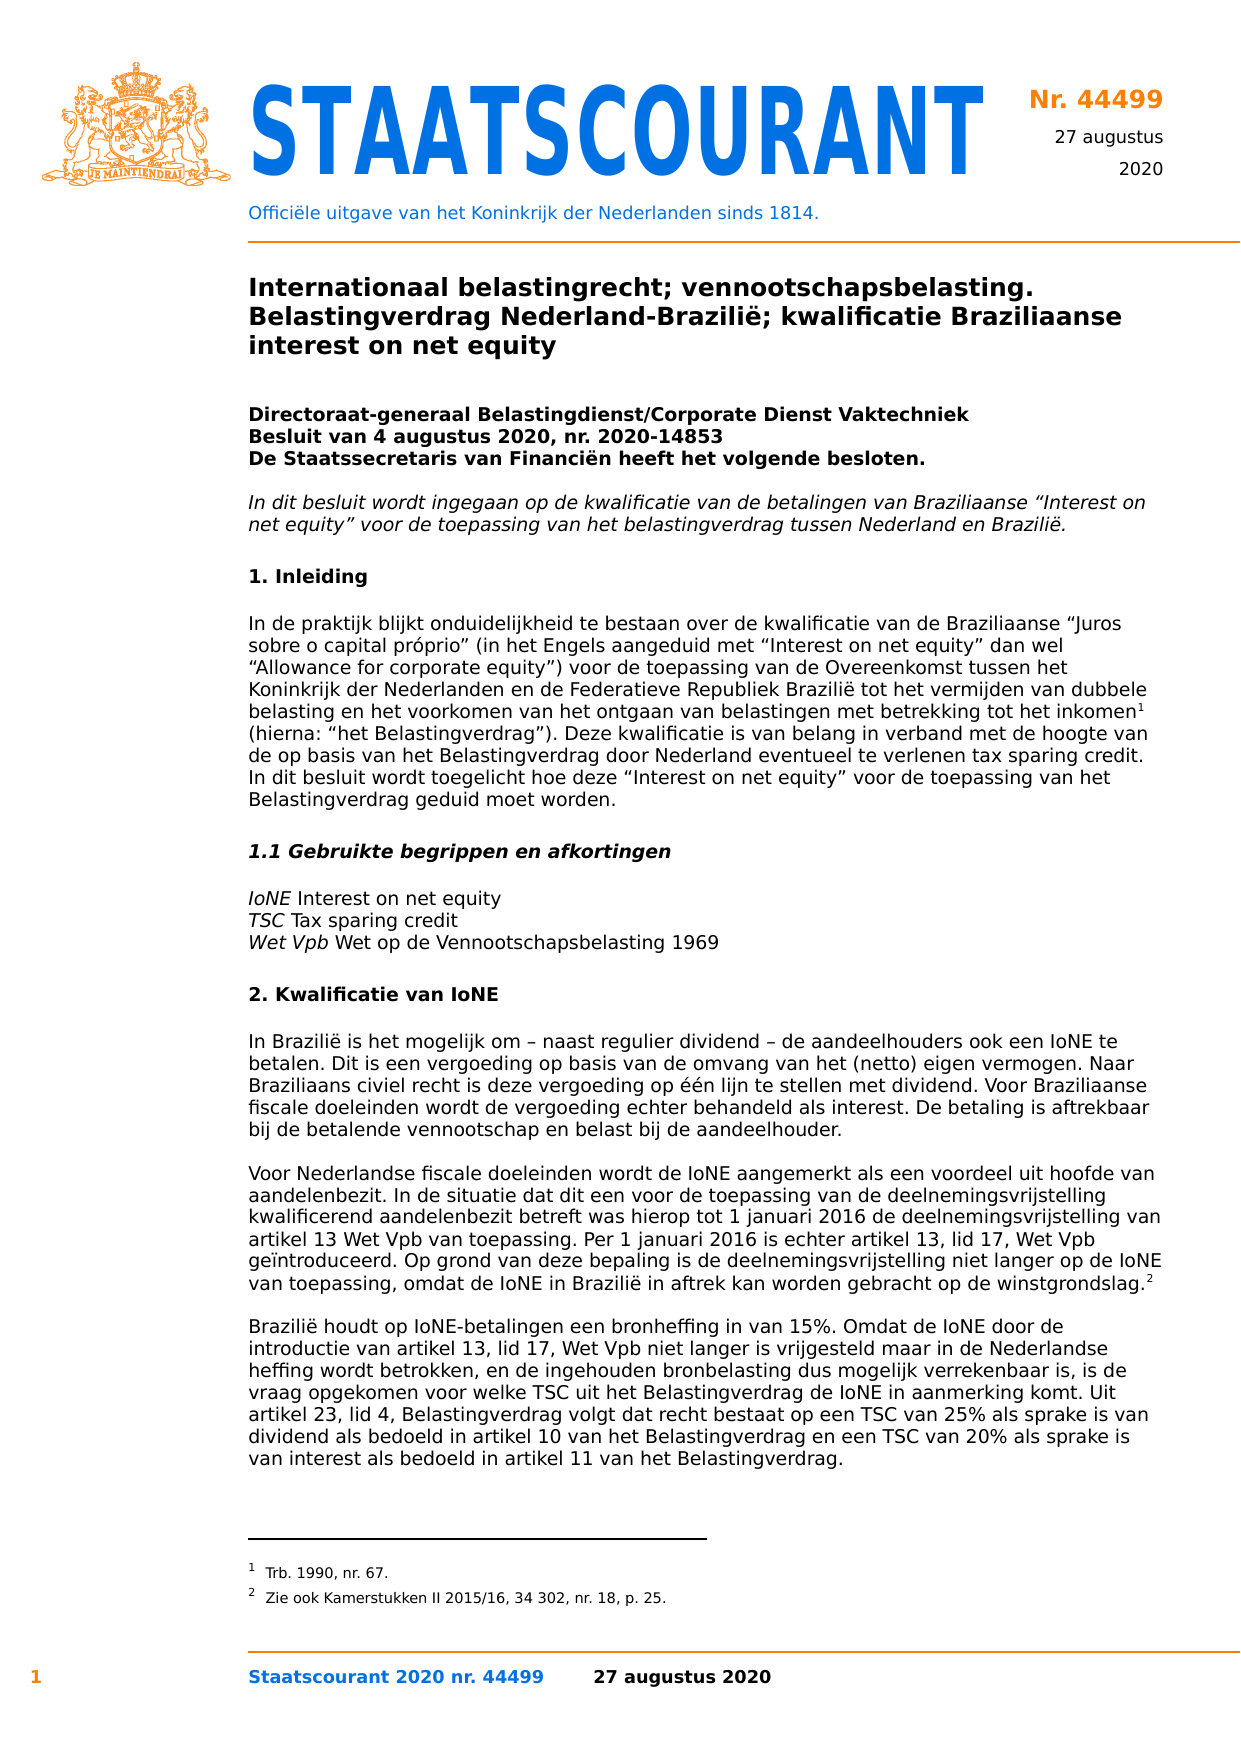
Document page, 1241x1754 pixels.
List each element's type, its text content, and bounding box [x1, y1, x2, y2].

text In Brazilië is het mogelijk om – naast regulier dividend – de aandeelhouders ook een IoNE te betalen. Dit is een vergoeding op basis van de omvang van het (netto) eigen vermogen. Naar Braziliaans civiel recht is deze vergoeding op één lijn te stellen met dividend. Voor Braziliaanse fiscale doeleinden wordt de vergoeding echter behandeld als interest. De betaling is aftrekbaar bij de betalende vennootschap en belast bij de aandeelhouder. [248, 1031, 1163, 1141]
text Wet Vpb Wet op de Vennootschapsbelasting 1969 [248, 932, 1163, 954]
text Zie ook Kamerstukken II 2015/16, 34 302, nr. 18, p. 25. [248, 1586, 1163, 1608]
text TSC Tax sparing credit [248, 910, 1163, 932]
subtitle Internationaal belastingrecht; vennootschapsbelasting. Belastingverdrag Nederland-Brazilië; kwalificatie Braziliaanse interest on net equity [248, 273, 1163, 361]
text IoNE Interest on net equity [248, 888, 1163, 910]
text De Staatssecretaris van Financiën heeft het volgende besloten. [248, 448, 1163, 470]
text Besluit van 4 augustus 2020, nr. 2020-14853 [248, 426, 1163, 448]
table_header Nr. 44499 [998, 62, 1240, 121]
subtitle 1. Inleiding [248, 566, 1163, 588]
picture [41, 62, 231, 186]
subtitle 2. Kwalificatie van IoNE [248, 984, 1163, 1006]
table_cell 2020 [998, 153, 1240, 203]
subtitle 1.1 Gebruikte begrippen en afkortingen [248, 841, 1163, 863]
table_header STAATSCOURANT [248, 62, 998, 203]
text In dit besluit wordt ingegaan op de kwalificatie van de betalingen van Braziliaanse “Interest on net equity” voor de toepassing van het belastingverdrag tussen Nederland en Brazilië. [248, 492, 1163, 536]
text Brazilië houdt op IoNE-betalingen een bronheffing in van 15%. Omdat de IoNE door de introductie van artikel 13, lid 17, Wet Vpb niet langer is vrijgesteld maar in de Nederlandse heffing wordt betrokken, en de ingehouden bronbelasting dus mogelijk verrekenbaar is, is de vraag opgekomen voor welke TSC uit het Belastingverdrag de IoNE in aanmerking komt. Uit artikel 23, lid 4, Belastingverdrag volgt dat recht bestaat op een TSC van 25% als sprake is van dividend als bedoeld in artikel 10 van het Belastingverdrag en een TSC van 20% als sprake is van interest als bedoeld in artikel 11 van het Belastingverdrag. [248, 1316, 1163, 1470]
text Voor Nederlandse fiscale doeleinden wordt de IoNE aangemerkt als een voordeel uit hoofde van aandelenbezit. In de situatie dat dit een voor de toepassing van de deelnemingsvrijstelling kwalificerend aandelenbezit betreft was hierop tot 1 januari 2016 de deelnemingsvrijstelling van artikel 13 Wet Vpb van toepassing. Per 1 januari 2016 is echter artikel 13, lid 17, Wet Vpb geïntroduceerd. Op grond van deze bepaling is de deelnemingsvrijstelling niet langer op de IoNE van toepassing, omdat de IoNE in Brazilië in aftrek kan worden gebracht op de winstgrondslag. [248, 1162, 1163, 1294]
table_cell 27 augustus [998, 121, 1240, 153]
table_header [25, 62, 248, 241]
table_cell Officiële uitgave van het Koninkrijk der Nederlanden sinds 1814. [248, 203, 1240, 241]
text Trb. 1990, nr. 67. [248, 1561, 1163, 1583]
text Directoraat-generaal Belastingdienst/Corporate Dienst Vaktechniek [248, 404, 1163, 426]
text In de praktijk blijkt onduidelijkheid te bestaan over de kwalificatie van de Braziliaanse “Juros sobre o capital próprio” (in het Engels aangeduid met “Interest on net equity” dan wel “Allowance for corporate equity”) voor de toepassing van de Overeenkomst tussen het Koninkrijk der Nederlanden en de Federatieve Republiek Brazilië tot het vermijden van dubbele belasting en het voorkomen van het ontgaan van belastingen met betrekking tot het inkomen (hierna: “het Belastingverdrag”). Deze kwalificatie is van belang in verband met de hoogte van de op basis van het Belastingverdrag door Nederland eventueel te verlenen tax sparing credit. In dit besluit wordt toegelicht hoe deze “Interest on net equity” voor de toepassing van het Belastingverdrag geduid moet worden. [248, 613, 1163, 811]
